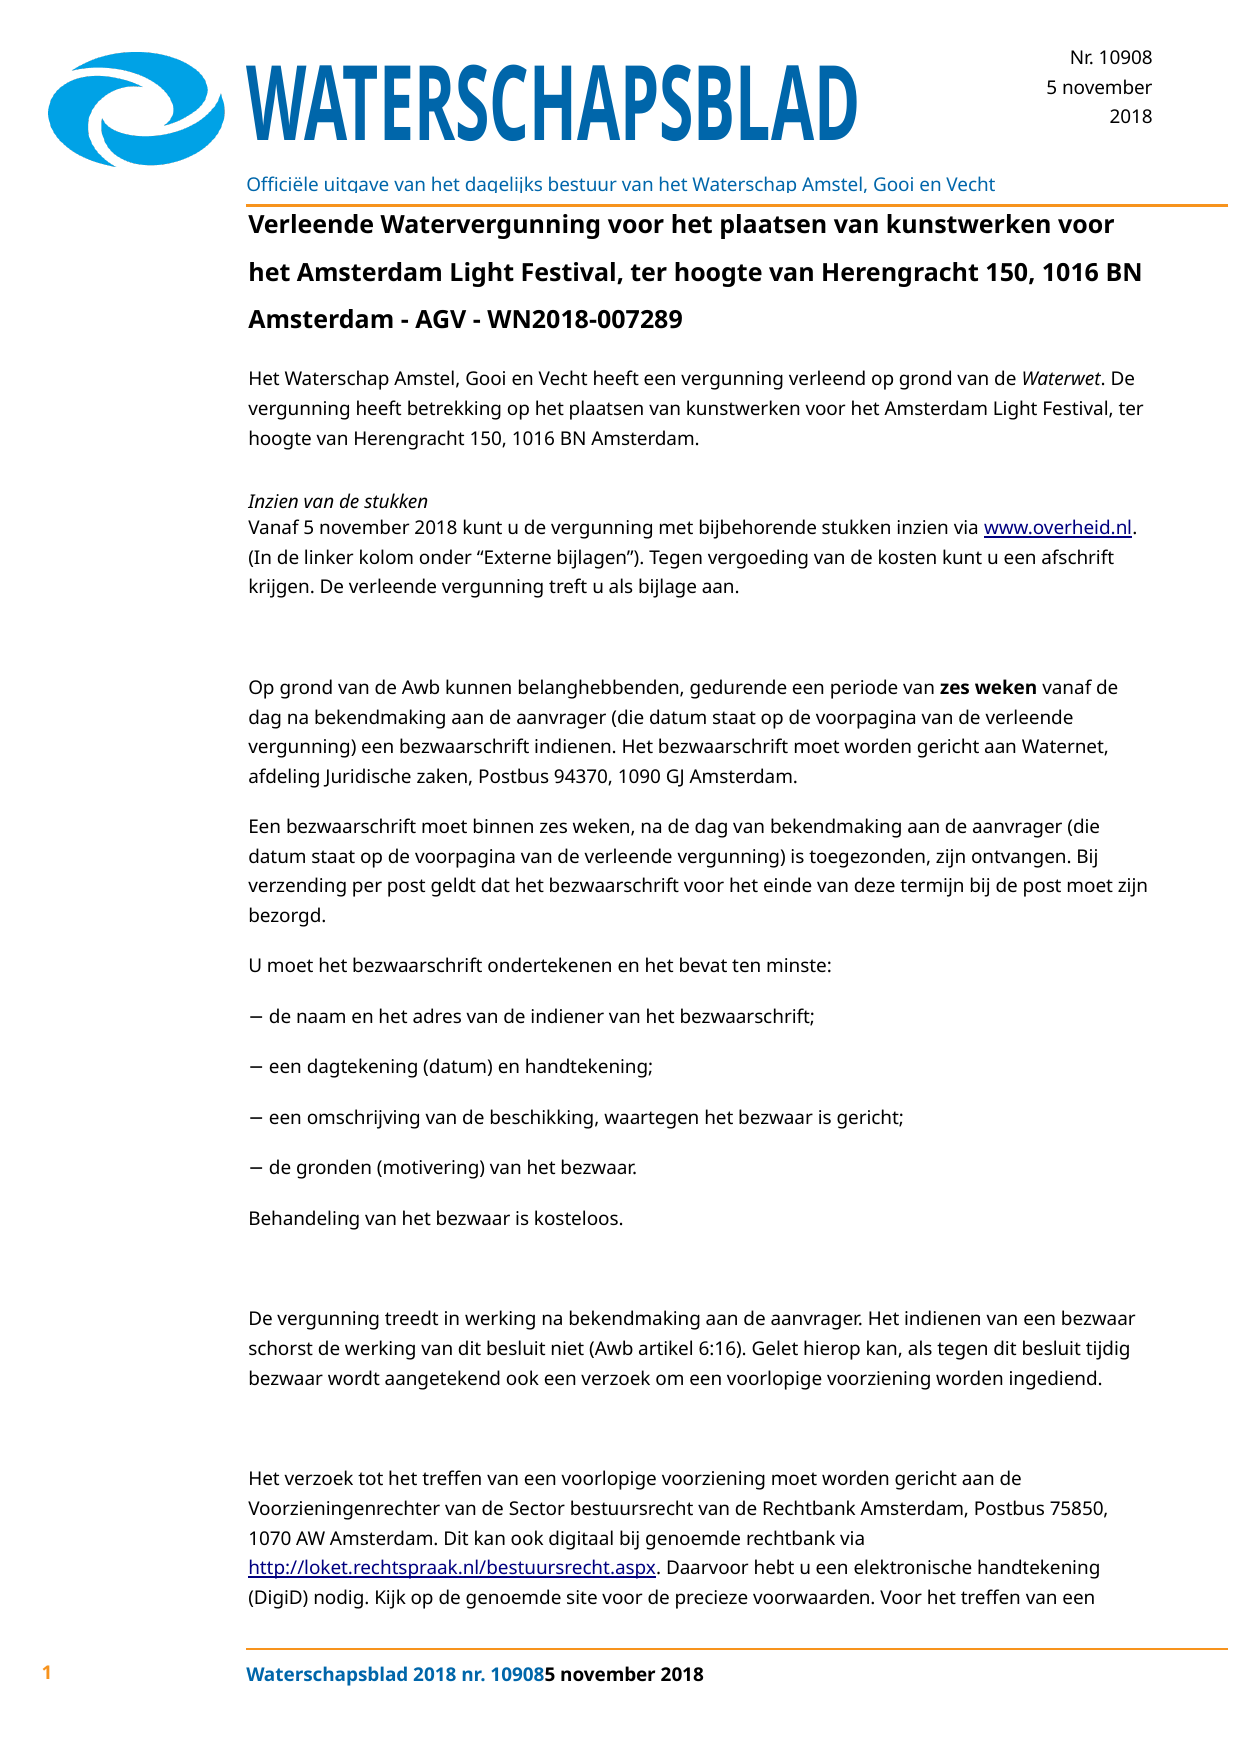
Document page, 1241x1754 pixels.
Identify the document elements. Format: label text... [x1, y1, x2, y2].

text Een bezwaarschrift moet binnen zes weken, na de dag van bekendmaking aan de aanvrager (die datum staat op de voorpagina van de verleende vergunning) is toegezonden, zijn ontvangen. Bij verzending per post geldt dat het bezwaarschrift voor het einde van deze termijn bij de post moet zijn bezorgd. [248, 813, 1152, 928]
text Het Waterschap Amstel, Gooi en Vecht heeft een vergunning verleend op grond van de Waterwet. De vergunning heeft betrekking op het plaatsen van kunstwerken voor het Amsterdam Light Festival, ter hoogte van Herengracht 150, 1016 BN Amsterdam. [248, 366, 1152, 450]
text U moet het bezwaarschrift ondertekenen en het bevat ten minste: [248, 953, 1152, 978]
text De vergunning treedt in werking na bekendmaking aan de aanvrager. Het indienen van een bezwaar schorst de werking van dit besluit niet (Awb artikel 6:16). Gelet hierop kan, als tegen dit besluit tijdig bezwaar wordt aangetekend ook een verzoek om een voorlopige voorziening worden ingediend. [248, 1306, 1152, 1391]
text Op grond van de Awb kunnen belanghebbenden, gedurende een periode van zes weken vanaf de dag na bekendmaking aan de aanvrager (die datum staat op de voorpagina van de verleende vergunning) een bezwaarschrift indienen. Het bezwaarschrift moet worden gericht aan Waternet, afdeling Juridische zaken, Postbus 94370, 1090 GJ Amsterdam. [248, 674, 1152, 789]
text − de gronden (motivering) van het bezwaar. [248, 1154, 1152, 1180]
text Inzien van de stukken [248, 489, 1152, 514]
text − de naam en het adres van de indiener van het bezwaarschrift; [248, 1003, 1152, 1029]
text Het verzoek tot het treffen van een voorlopige voorziening moet worden gericht aan de Voorzieningenrechter van de Sector bestuursrecht van de Rechtbank Amsterdam, Postbus 75850, 1070 AW Amsterdam. Dit kan ook digitaal bij genoemde rechtbank via http://loket.rechtspraak.nl/bestuursrecht.aspx. Daarvoor hebt u een elektronische handtekening (DigiD) nodig. Kijk op de genoemde site voor de precieze voorwaarden. Voor het treffen van een [248, 1466, 1152, 1610]
picture [41, 47, 231, 172]
text Vanaf 5 november 2018 kunt u de vergunning met bijbehorende stukken inzien via www.overheid.nl. (In de linker kolom onder “Externe bijlagen”). Tegen vergoeding van de kosten kunt u een afschrift krijgen. De verleende vergunning treft u als bijlage aan. [248, 514, 1152, 599]
text Behandeling van het bezwaar is kosteloos. [248, 1205, 1152, 1231]
text − een dagtekening (datum) en handtekening; [248, 1053, 1152, 1079]
text − een omschrijving van de beschikking, waartegen het bezwaar is gericht; [248, 1104, 1152, 1130]
text Verleende Watervergunning voor het plaatsen van kunstwerken voor het Amsterdam Light Festival, ter hoogte van Herengracht 150, 1016 BN Amsterdam - AGV - WN2018-007289 [248, 207, 1152, 336]
